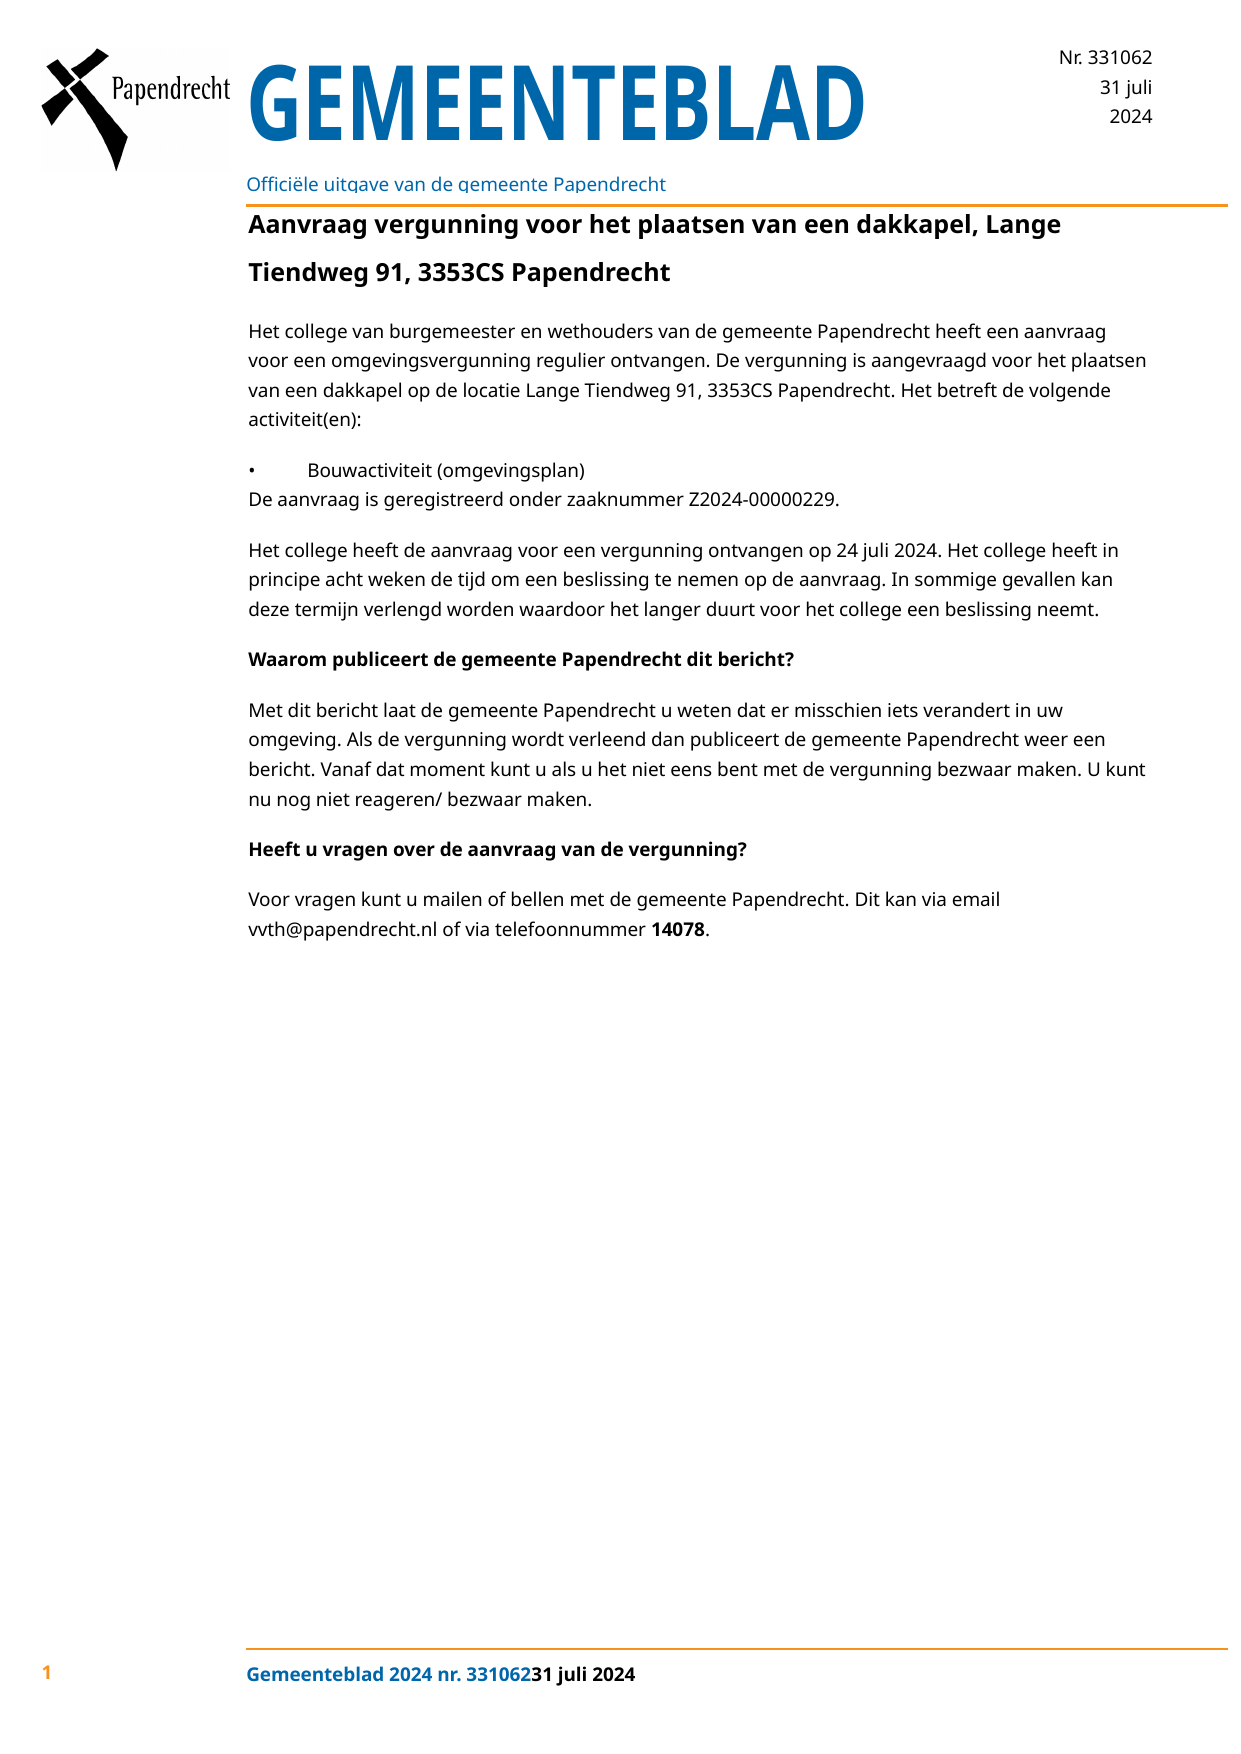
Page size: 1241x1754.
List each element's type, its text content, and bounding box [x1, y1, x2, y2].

text De aanvraag is geregistreerd onder zaaknummer Z2024-00000229. [248, 487, 1152, 512]
text Het college van burgemeester en wethouders van de gemeente Papendrecht heeft een aanvraag voor een omgevingsvergunning regulier ontvangen. De vergunning is aangevraagd voor het plaatsen van een dakkapel op de locatie Lange Tiendweg 91, 3353CS Papendrecht. Het betreft de volgende activiteit(en): [248, 318, 1152, 432]
text Waarom publiceert de gemeente Papendrecht dit bericht? [248, 647, 1152, 672]
text Het college heeft de aanvraag voor een vergunning ontvangen op 24 juli 2024. Het college heeft in principe acht weken de tijd om een beslissing te nemen op de aanvraag. In sommige gevallen kan deze termijn verlengd worden waardoor het langer duurt voor het college een beslissing neemt. [248, 537, 1152, 622]
text Aanvraag vergunning voor het plaatsen van een dakkapel, Lange Tiendweg 91, 3353CS Papendrecht [248, 207, 1152, 288]
text Heeft u vragen over de aanvraag van de vergunning? [248, 836, 1152, 862]
picture [41, 47, 231, 172]
text Met dit bericht laat de gemeente Papendrecht u weten dat er misschien iets verandert in uw omgeving. Als de vergunning wordt verleend dan publiceert de gemeente Papendrecht weer een bericht. Vanaf dat moment kunt u als u het niet eens bent met de vergunning bezwaar maken. U kunt nu nog niet reageren/ bezwaar maken. [248, 697, 1152, 812]
list Bouwactiviteit (omgevingsplan) [248, 457, 1152, 483]
text Voor vragen kunt u mailen of bellen met de gemeente Papendrecht. Dit kan via email vvth@papendrecht.nl of via telefoonnummer 14078. [248, 887, 1152, 942]
